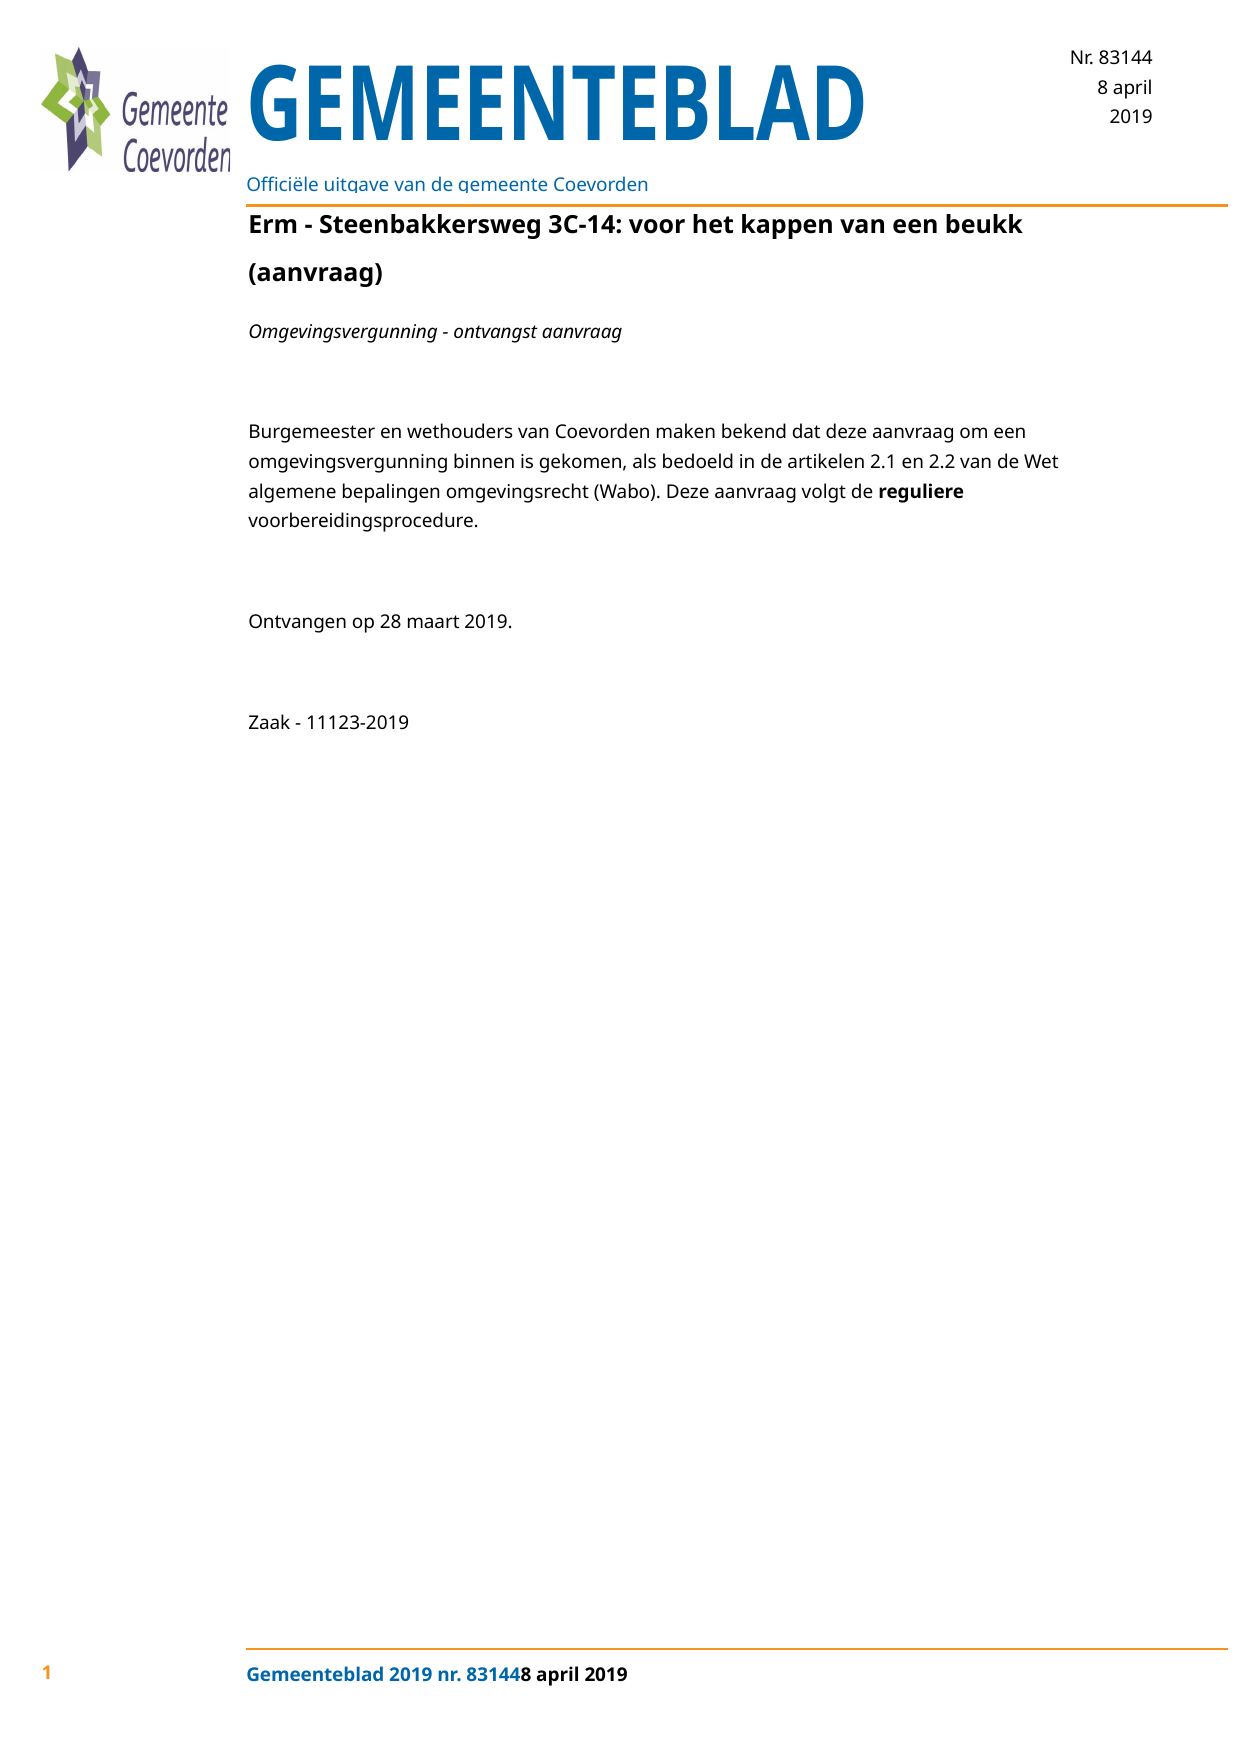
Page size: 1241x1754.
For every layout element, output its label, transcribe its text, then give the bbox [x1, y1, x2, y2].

text Omgevingsvergunning - ontvangst aanvraag [248, 318, 1152, 344]
text Burgemeester en wethouders van Coevorden maken bekend dat deze aanvraag om een omgevingsvergunning binnen is gekomen, als bedoeld in de artikelen 2.1 en 2.2 van de Wet algemene bepalingen omgevingsrecht (Wabo). Deze aanvraag volgt de reguliere voorbereidingsprocedure. [248, 419, 1152, 533]
picture [41, 47, 231, 172]
text Erm - Steenbakkersweg 3C-14: voor het kappen van een beukk (aanvraag) [248, 207, 1152, 288]
text Zaak - 11123-2019 [248, 709, 1152, 735]
text Ontvangen op 28 maart 2019. [248, 608, 1152, 634]
